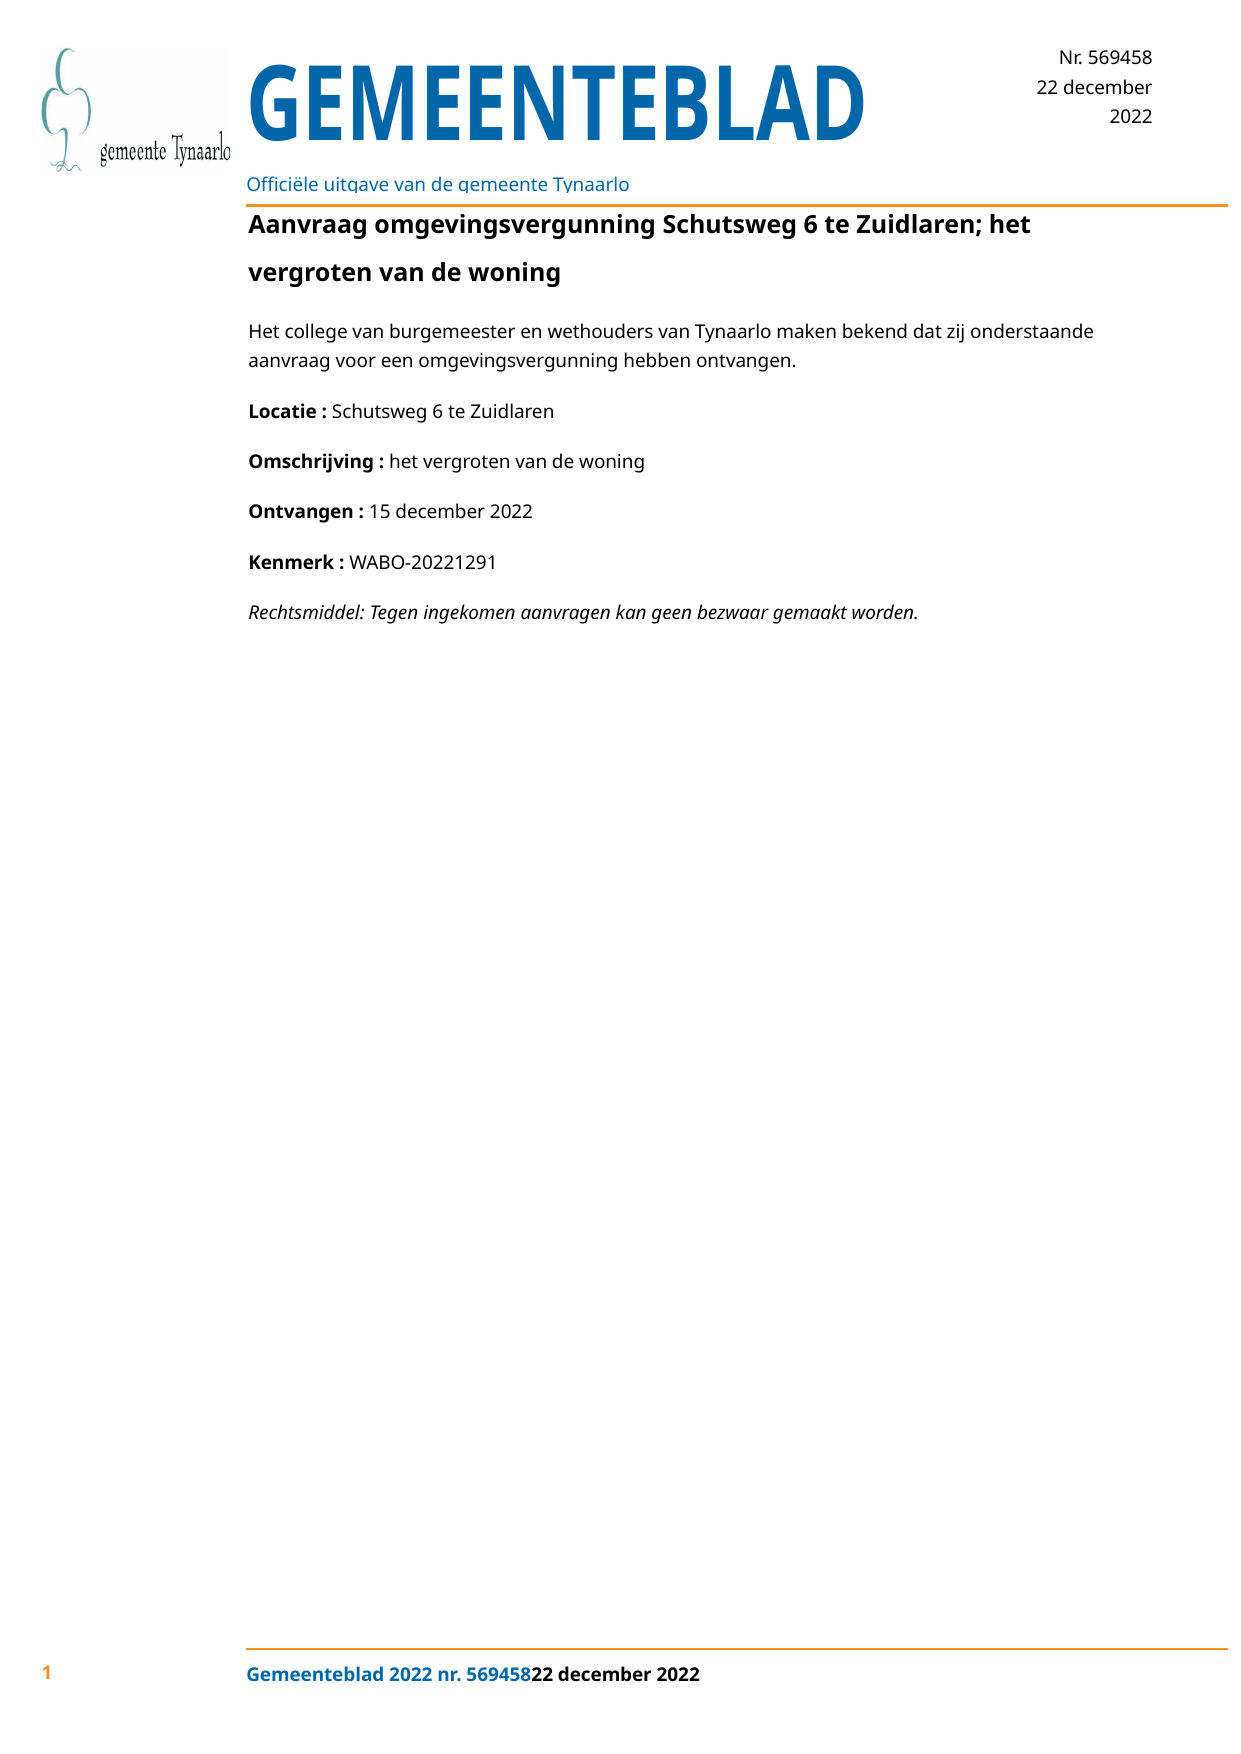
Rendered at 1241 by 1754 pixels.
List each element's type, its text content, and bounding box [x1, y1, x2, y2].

text Aanvraag omgevingsvergunning Schutsweg 6 te Zuidlaren; het vergroten van de woning [248, 207, 1152, 288]
text Omschrijving : het vergroten van de woning [248, 448, 1152, 474]
text Rechtsmiddel: Tegen ingekomen aanvragen kan geen bezwaar gemaakt worden. [248, 599, 1152, 625]
text Kenmerk : WABO-20221291 [248, 549, 1152, 575]
text Ontvangen : 15 december 2022 [248, 499, 1152, 524]
text Het college van burgemeester en wethouders van Tynaarlo maken bekend dat zij onderstaande aanvraag voor een omgevingsvergunning hebben ontvangen. [248, 318, 1152, 373]
text Locatie : Schutsweg 6 te Zuidlaren [248, 398, 1152, 424]
picture [41, 47, 231, 172]
